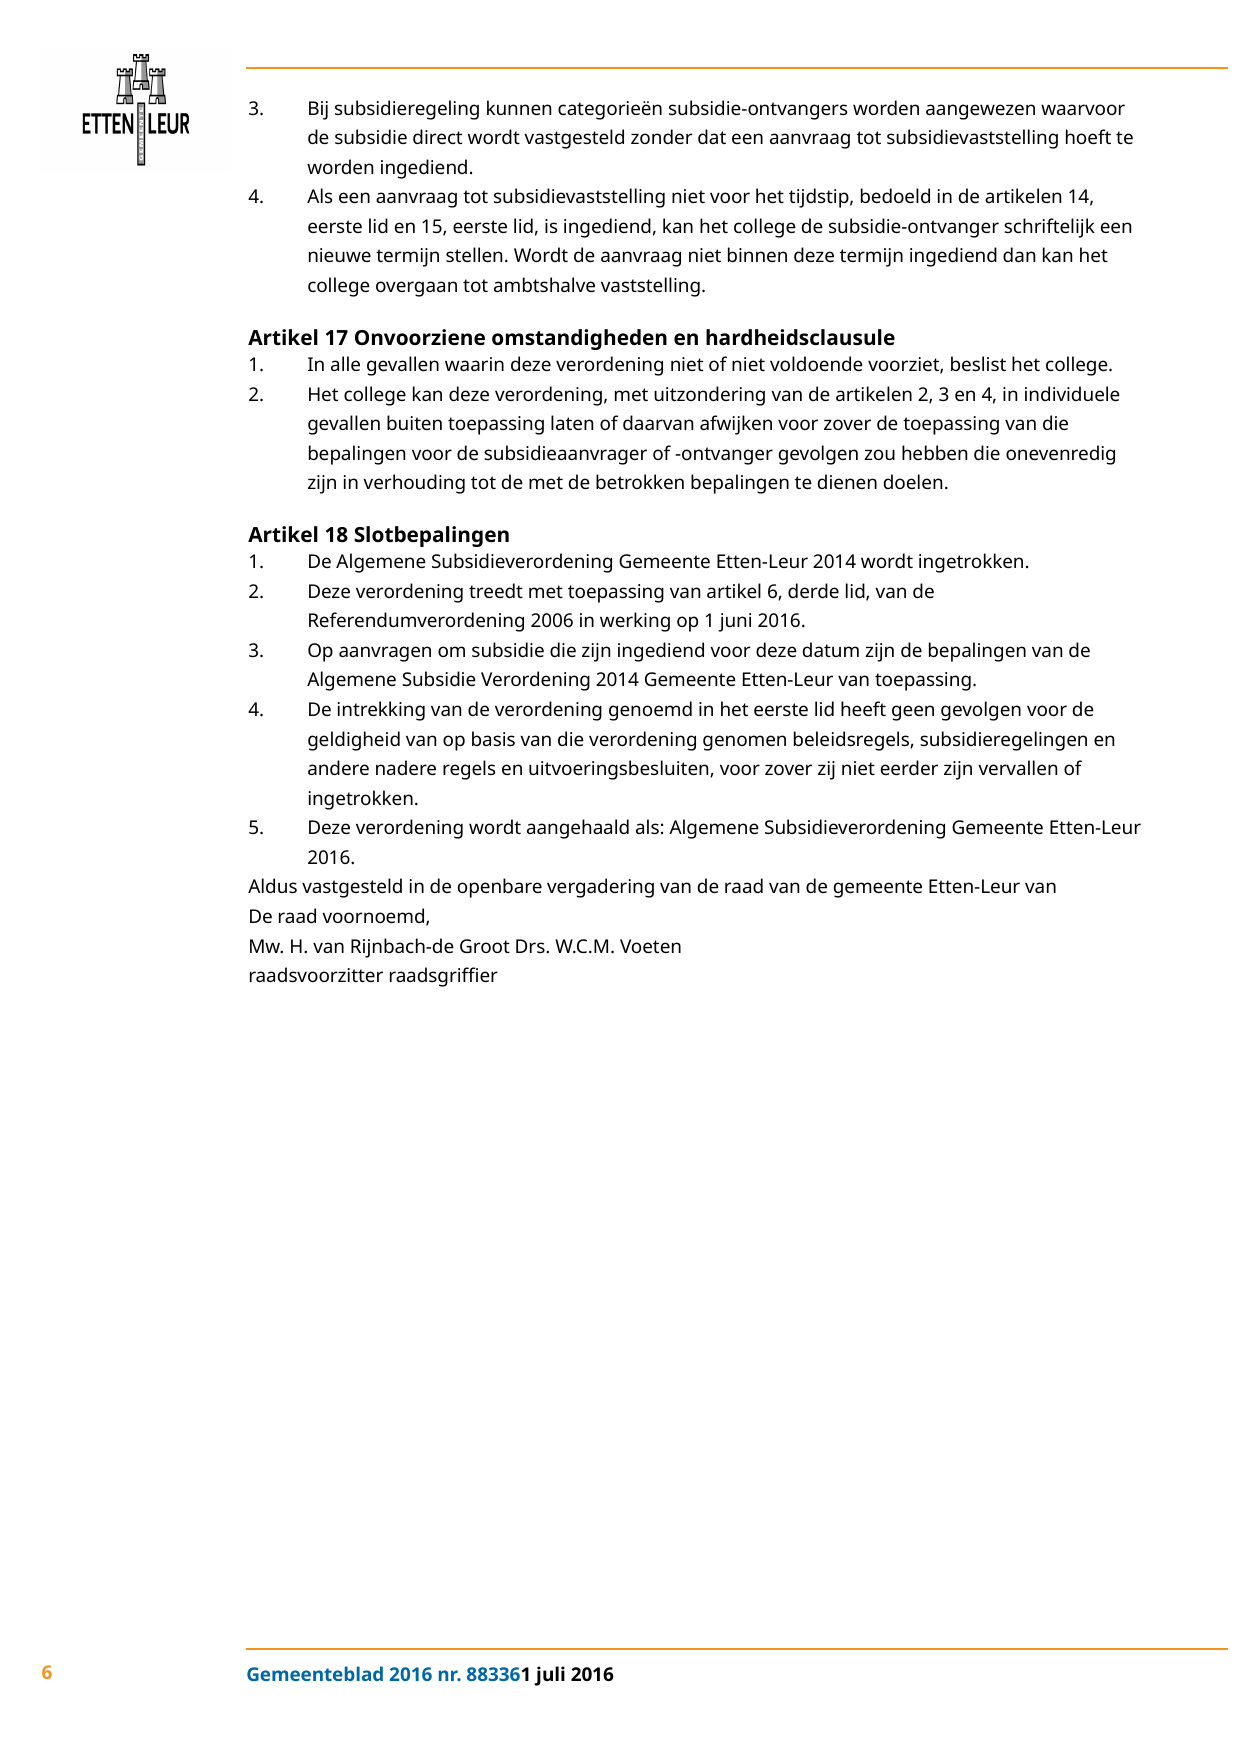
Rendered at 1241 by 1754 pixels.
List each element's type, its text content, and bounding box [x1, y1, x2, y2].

list De intrekking van de verordening genoemd in het eerste lid heeft geen gevolgen voor de geldigheid van op basis van die verordening genomen beleidsregels, subsidieregelingen en andere nadere regels en uitvoeringsbesluiten, voor zover zij niet eerder zijn vervallen of ingetrokken. [248, 696, 1152, 811]
list Bij subsidieregeling kunnen categorieën subsidie-ontvangers worden aangewezen waarvoor de subsidie direct wordt vastgesteld zonder dat een aanvraag tot subsidievaststelling hoeft te worden ingediend. [248, 95, 1152, 180]
text Artikel 17 Onvoorziene omstandigheden en hardheidsclausule [248, 323, 1152, 351]
list Op aanvragen om subsidie die zijn ingediend voor deze datum zijn de bepalingen van de Algemene Subsidie Verordening 2014 Gemeente Etten-Leur van toepassing. [248, 637, 1152, 692]
list Het college kan deze verordening, met uitzondering van de artikelen 2, 3 en 4, in individuele gevallen buiten toepassing laten of daarvan afwijken voor zover de toepassing van die bepalingen voor de subsidieaanvrager of -ontvanger gevolgen zou hebben die onevenredig zijn in verhouding tot de met de betrokken bepalingen te dienen doelen. [248, 381, 1152, 495]
text Artikel 18 Slotbepalingen [248, 520, 1152, 548]
list Deze verordening wordt aangehaald als: Algemene Subsidieverordening Gemeente Etten-Leur 2016. [248, 814, 1152, 870]
text Aldus vastgesteld in de openbare vergadering van de raad van de gemeente Etten-Leur van [248, 874, 1152, 899]
list Als een aanvraag tot subsidievaststelling niet voor het tijdstip, bedoeld in de artikelen 14, eerste lid en 15, eerste lid, is ingediend, kan het college de subsidie-ontvanger schriftelijk een nieuwe termijn stellen. Wordt de aanvraag niet binnen deze termijn ingediend dan kan het college overgaan tot ambtshalve vaststelling. [248, 183, 1152, 298]
text De raad voornoemd, [248, 903, 1152, 929]
text Mw. H. van Rijnbach-de Groot Drs. W.C.M. Voeten [248, 933, 1152, 959]
list In alle gevallen waarin deze verordening niet of niet voldoende voorziet, beslist het college. [248, 351, 1152, 377]
list Deze verordening treedt met toepassing van artikel 6, derde lid, van de Referendumverordening 2006 in werking op 1 juni 2016. [248, 578, 1152, 633]
text raadsvoorzitter raadsgriffier [248, 962, 1152, 988]
list De Algemene Subsidieverordening Gemeente Etten-Leur 2014 wordt ingetrokken. [248, 548, 1152, 574]
picture [41, 47, 231, 172]
